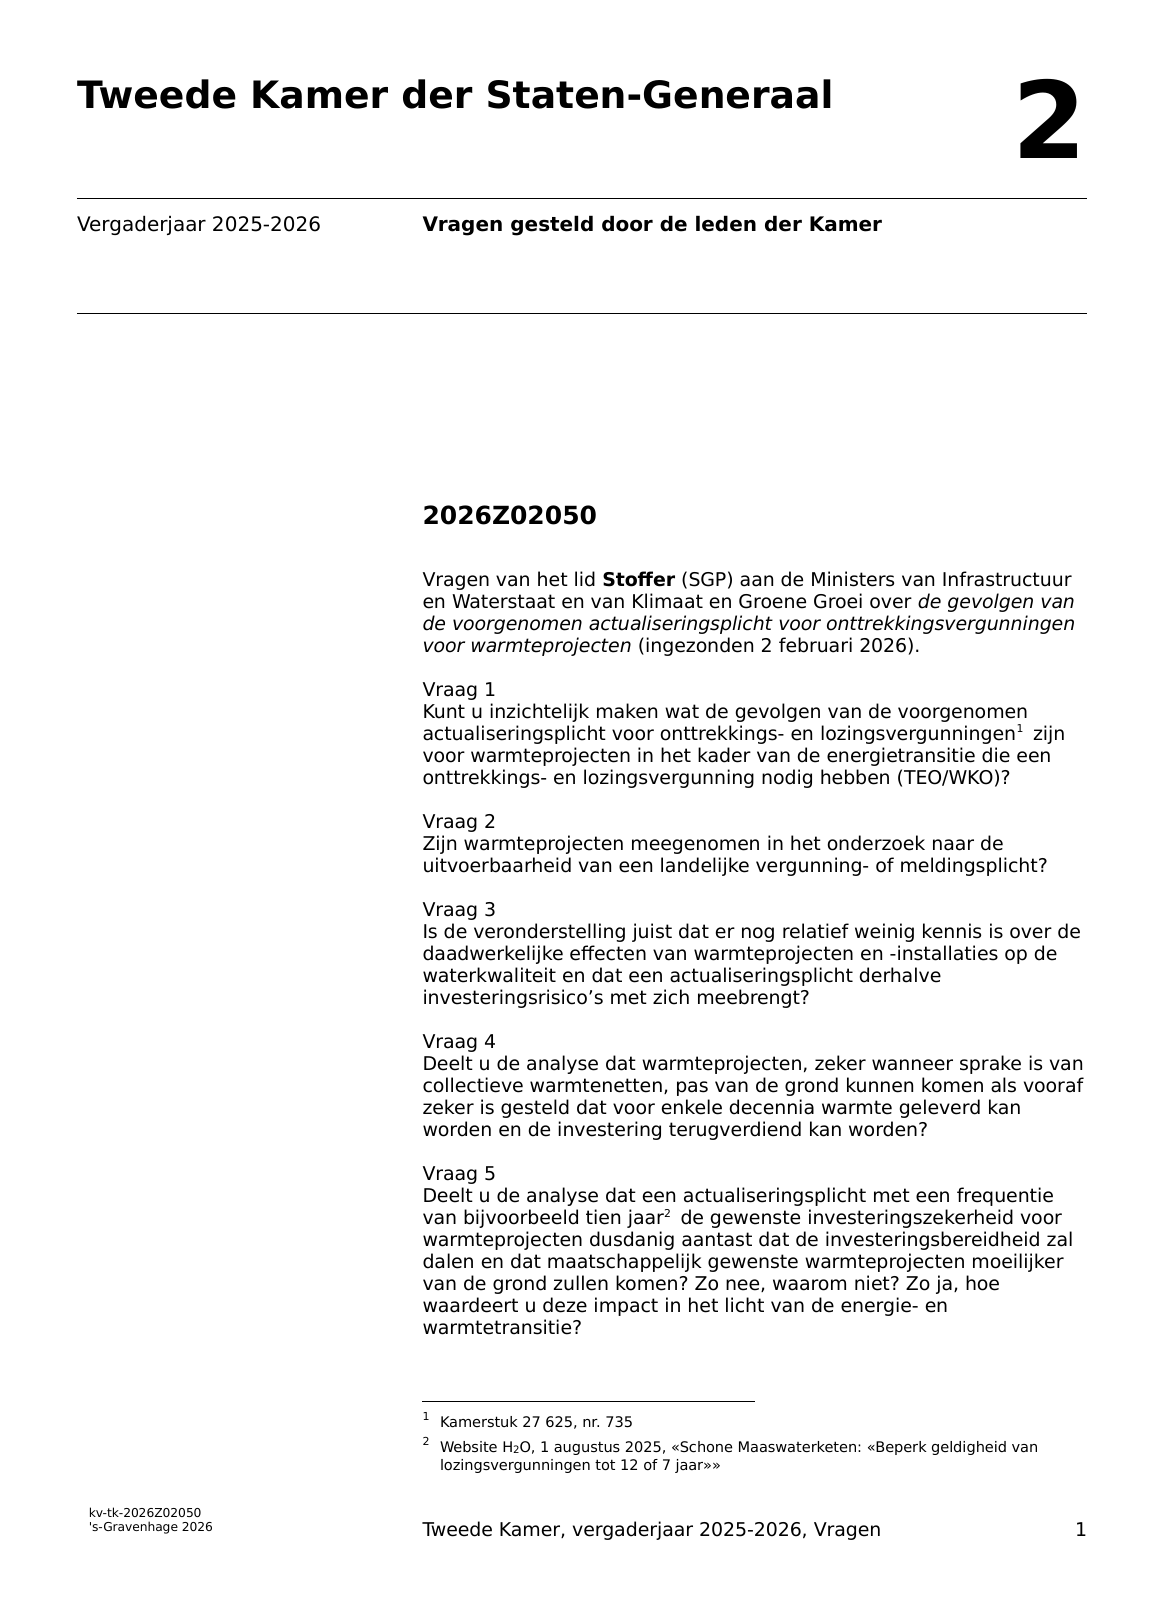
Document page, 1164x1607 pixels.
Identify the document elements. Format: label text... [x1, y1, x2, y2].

text Zijn warmteprojecten meegenomen in het onderzoek naar de uitvoerbaarheid van een landelijke vergunning- of meldingsplicht? [422, 833, 1087, 877]
table_header 2 [886, 59, 1087, 198]
table_cell Vragen gesteld door de leden der Kamer [422, 199, 1087, 313]
text Kamerstuk 27 625, nr. 735 [422, 1410, 1087, 1432]
text 2026Z02050 [422, 501, 1087, 531]
text Vraag 4 [422, 1031, 1087, 1053]
text kv-tk-2026Z02050 [88, 1506, 323, 1520]
text Vraag 2 [422, 811, 1087, 833]
text Kunt u inzichtelijk maken wat de gevolgen van de voorgenomen actualiseringsplicht voor onttrekkings- en lozingsvergunningen zijn voor warmteprojecten in het kader van de energietransitie die een onttrekkings- en lozingsvergunning nodig hebben (TEO/WKO)? [422, 701, 1087, 789]
text Website H2O, 1 augustus 2025, «Schone Maaswaterketen: «Beperk geldigheid van lozingsvergunningen tot 12 of 7 jaar»» [422, 1435, 1087, 1474]
table_cell Vergaderjaar 2025-2026 [77, 199, 422, 313]
table_header Tweede Kamer der Staten-Generaal [77, 59, 886, 198]
text Deelt u de analyse dat warmteprojecten, zeker wanneer sprake is van collectieve warmtenetten, pas van de grond kunnen komen als vooraf zeker is gesteld dat voor enkele decennia warmte geleverd kan worden en de investering terugverdiend kan worden? [422, 1053, 1087, 1141]
text Is de veronderstelling juist dat er nog relatief weinig kennis is over de daadwerkelijke effecten van warmteprojecten en -installaties op de waterkwaliteit en dat een actualiseringsplicht derhalve investeringsrisico’s met zich meebrengt? [422, 921, 1087, 1009]
text Vragen van het lid Stoffer (SGP) aan de Ministers van Infrastructuur en Waterstaat en van Klimaat en Groene Groei over de gevolgen van de voorgenomen actualiseringsplicht voor onttrekkingsvergunningen voor warmteprojecten (ingezonden 2 februari 2026). [422, 569, 1087, 657]
text Vraag 1 [422, 679, 1087, 701]
text Deelt u de analyse dat een actualiseringsplicht met een frequentie van bijvoorbeeld tien jaar de gewenste investeringszekerheid voor warmteprojecten dusdanig aantast dat de investeringsbereidheid zal dalen en dat maatschappelijk gewenste warmteprojecten moeilijker van de grond zullen komen? Zo nee, waarom niet? Zo ja, hoe waardeert u deze impact in het licht van de energie- en warmtetransitie? [422, 1185, 1087, 1339]
text 's-Gravenhage 2026 [88, 1520, 323, 1534]
text Vraag 3 [422, 899, 1087, 921]
text Vraag 5 [422, 1163, 1087, 1185]
